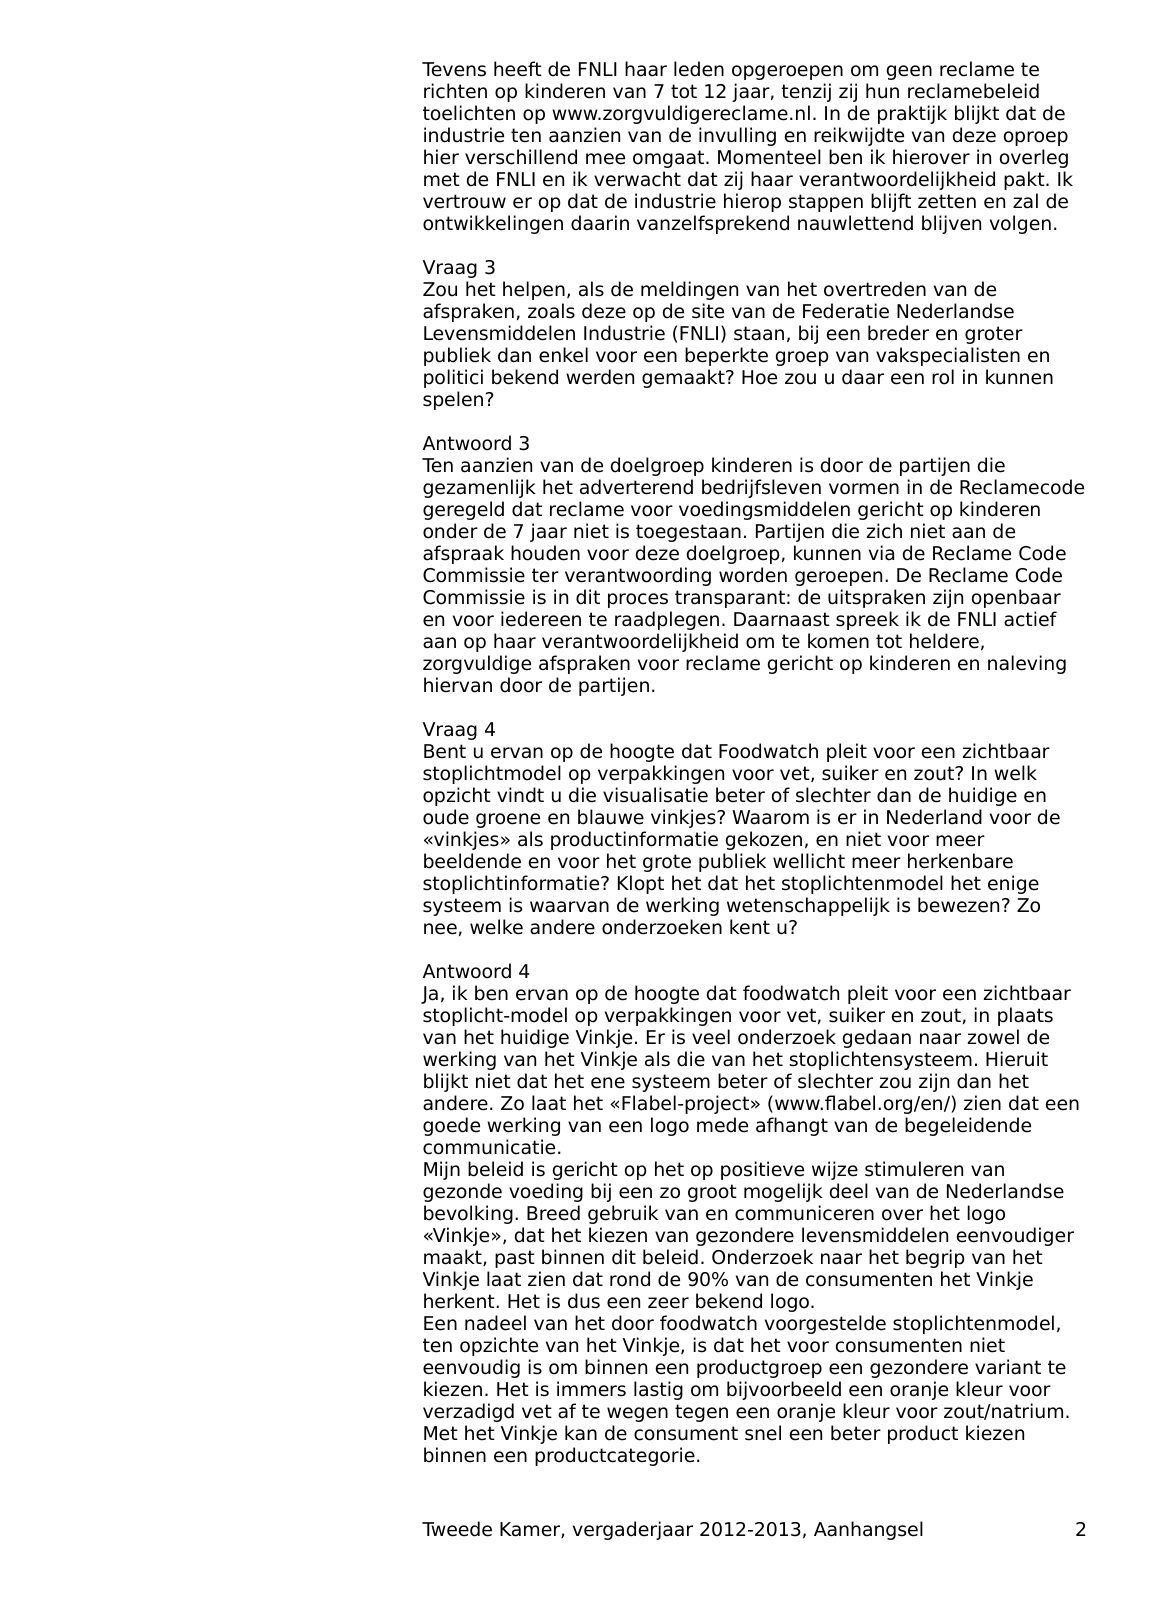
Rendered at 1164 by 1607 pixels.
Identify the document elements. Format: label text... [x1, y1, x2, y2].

text Tevens heeft de FNLI haar leden opgeroepen om geen reclame te richten op kinderen van 7 tot 12 jaar, tenzij zij hun reclamebeleid toelichten op www.zorgvuldigereclame.nl. In de praktijk blijkt dat de industrie ten aanzien van de invulling en reikwijdte van deze oproep hier verschillend mee omgaat. Momenteel ben ik hierover in overleg met de FNLI en ik verwacht dat zij haar verantwoordelijkheid pakt. Ik vertrouw er op dat de industrie hierop stappen blijft zetten en zal de ontwikkelingen daarin vanzelfsprekend nauwlettend blijven volgen. [422, 59, 1087, 235]
text Bent u ervan op de hoogte dat Foodwatch pleit voor een zichtbaar stoplichtmodel op verpakkingen voor vet, suiker en zout? In welk opzicht vindt u die visualisatie beter of slechter dan de huidige en oude groene en blauwe vinkjes? Waarom is er in Nederland voor de «vinkjes» als productinformatie gekozen, en niet voor meer beeldende en voor het grote publiek wellicht meer herkenbare stoplichtinformatie? Klopt het dat het stoplichtenmodel het enige systeem is waarvan de werking wetenschappelijk is bewezen? Zo nee, welke andere onderzoeken kent u? [422, 741, 1087, 939]
text Ten aanzien van de doelgroep kinderen is door de partijen die gezamenlijk het adverterend bedrijfsleven vormen in de Reclamecode geregeld dat reclame voor voedingsmiddelen gericht op kinderen onder de 7 jaar niet is toegestaan. Partijen die zich niet aan de afspraak houden voor deze doelgroep, kunnen via de Reclame Code Commissie ter verantwoording worden geroepen. De Reclame Code Commissie is in dit proces transparant: de uitspraken zijn openbaar en voor iedereen te raadplegen. Daarnaast spreek ik de FNLI actief aan op haar verantwoordelijkheid om te komen tot heldere, zorgvuldige afspraken voor reclame gericht op kinderen en naleving hiervan door de partijen. [422, 455, 1087, 697]
text Antwoord 4 [422, 961, 1087, 983]
text Antwoord 3 [422, 433, 1087, 455]
text Ja, ik ben ervan op de hoogte dat foodwatch pleit voor een zichtbaar stoplicht-model op verpakkingen voor vet, suiker en zout, in plaats van het huidige Vinkje. Er is veel onderzoek gedaan naar zowel de werking van het Vinkje als die van het stoplichtensysteem. Hieruit blijkt niet dat het ene systeem beter of slechter zou zijn dan het andere. Zo laat het «Flabel-project» (www.flabel.org/en/) zien dat een goede werking van een logo mede afhangt van de begeleidende communicatie. [422, 983, 1087, 1159]
text Mijn beleid is gericht op het op positieve wijze stimuleren van gezonde voeding bij een zo groot mogelijk deel van de Nederlandse bevolking. Breed gebruik van en communiceren over het logo «Vinkje», dat het kiezen van gezondere levensmiddelen eenvoudiger maakt, past binnen dit beleid. Onderzoek naar het begrip van het Vinkje laat zien dat rond de 90% van de consumenten het Vinkje herkent. Het is dus een zeer bekend logo. [422, 1159, 1087, 1313]
text Zou het helpen, als de meldingen van het overtreden van de afspraken, zoals deze op de site van de Federatie Nederlandse Levensmiddelen Industrie (FNLI) staan, bij een breder en groter publiek dan enkel voor een beperkte groep van vakspecialisten en politici bekend werden gemaakt? Hoe zou u daar een rol in kunnen spelen? [422, 279, 1087, 411]
text Vraag 3 [422, 257, 1087, 279]
text Een nadeel van het door foodwatch voorgestelde stoplichtenmodel, ten opzichte van het Vinkje, is dat het voor consumenten niet eenvoudig is om binnen een productgroep een gezondere variant te kiezen. Het is immers lastig om bijvoorbeeld een oranje kleur voor verzadigd vet af te wegen tegen een oranje kleur voor zout/natrium. Met het Vinkje kan de consument snel een beter product kiezen binnen een productcategorie. [422, 1313, 1087, 1467]
text Vraag 4 [422, 719, 1087, 741]
